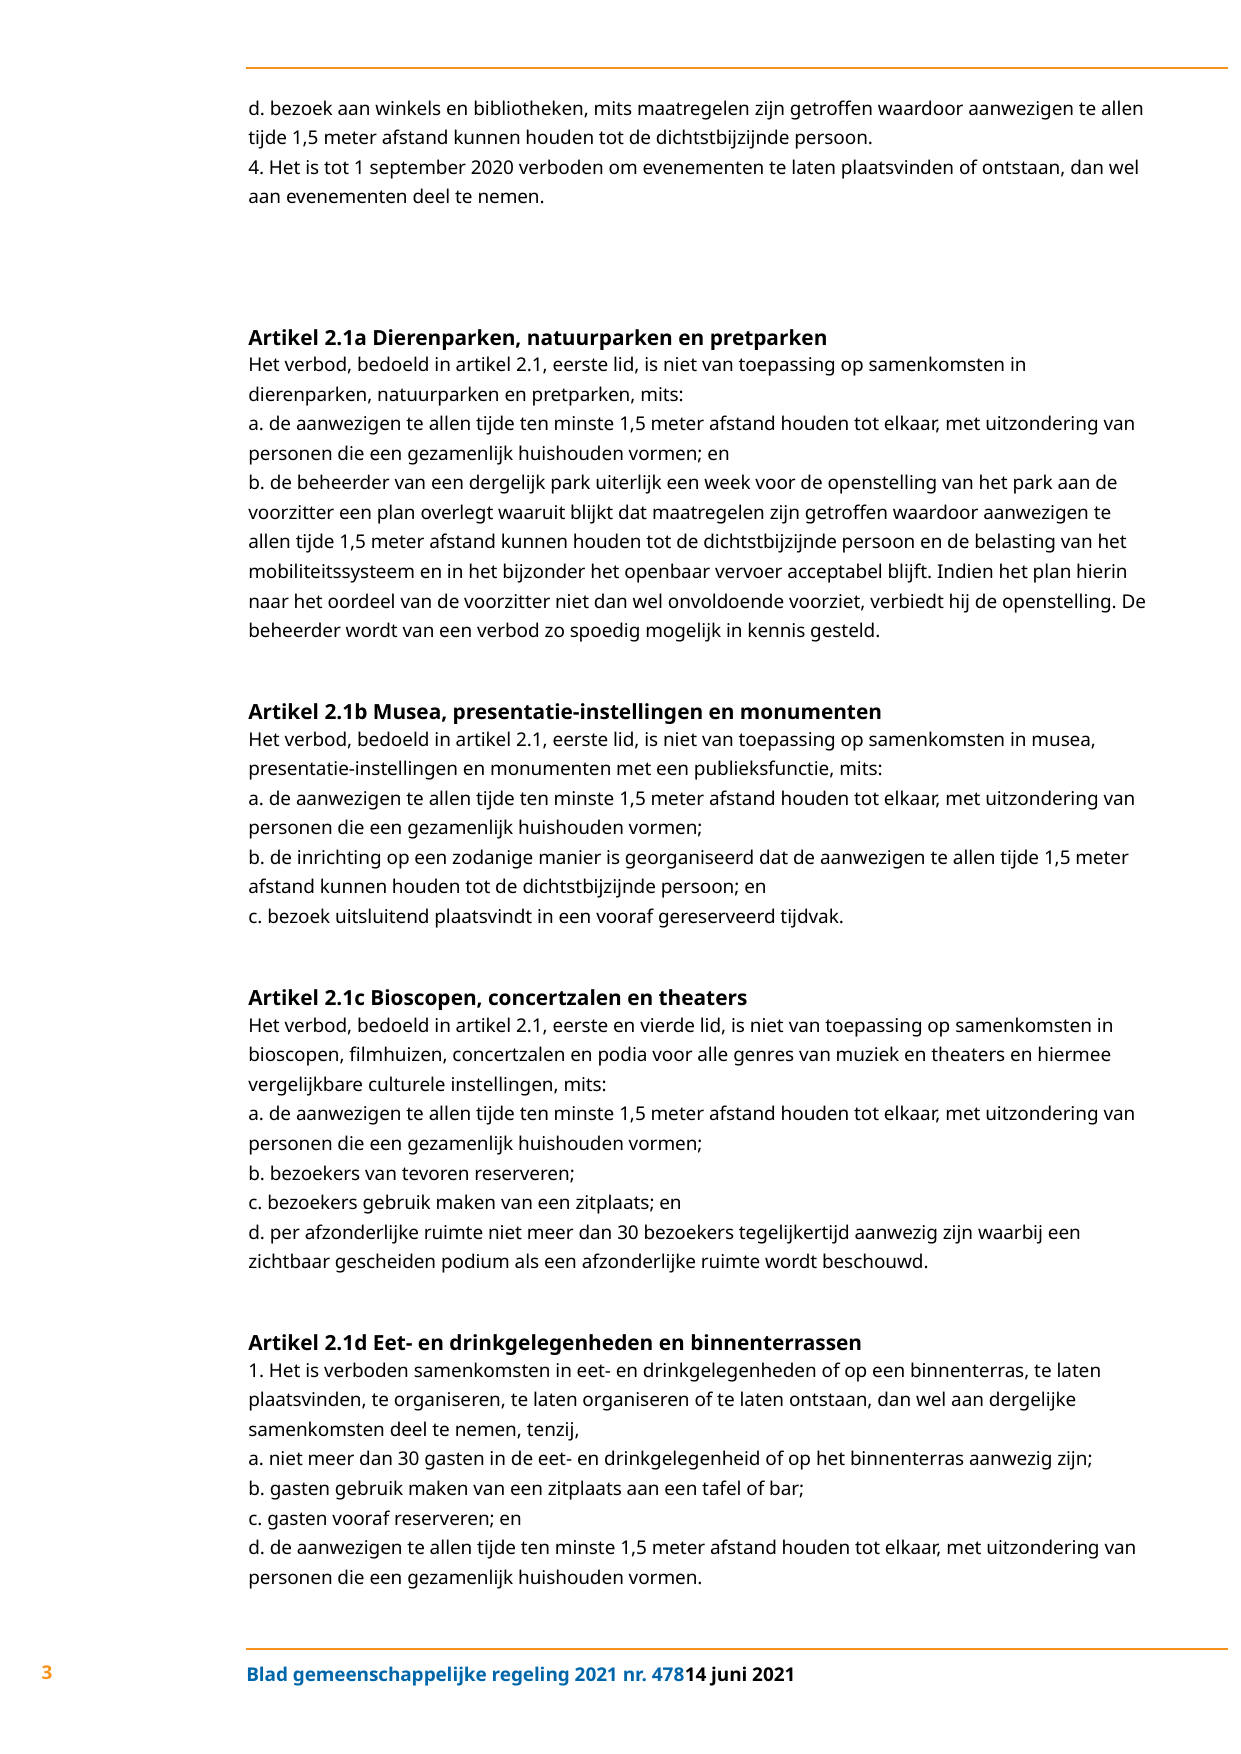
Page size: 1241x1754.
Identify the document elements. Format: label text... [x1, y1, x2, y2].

text 1. Het is verboden samenkomsten in eet- en drinkgelegenheden of op een binnenterras, te laten plaatsvinden, te organiseren, te laten organiseren of te laten ontstaan, dan wel aan dergelijke samenkomsten deel te nemen, tenzij, [248, 1357, 1152, 1442]
text a. niet meer dan 30 gasten in de eet- en drinkgelegenheid of op het binnenterras aanwezig zijn; [248, 1446, 1152, 1471]
text Het verbod, bedoeld in artikel 2.1, eerste lid, is niet van toepassing op samenkomsten in dierenparken, natuurparken en pretparken, mits: [248, 351, 1152, 406]
text a. de aanwezigen te allen tijde ten minste 1,5 meter afstand houden tot elkaar, met uitzondering van personen die een gezamenlijk huishouden vormen; [248, 1101, 1152, 1156]
text d. bezoek aan winkels en bibliotheken, mits maatregelen zijn getroffen waardoor aanwezigen te allen tijde 1,5 meter afstand kunnen houden tot de dichtstbijzijnde persoon. [248, 95, 1152, 150]
text 4. Het is tot 1 september 2020 verboden om evenementen te laten plaatsvinden of ontstaan, dan wel aan evenementen deel te nemen. [248, 154, 1152, 209]
text b. bezoekers van tevoren reserveren; [248, 1160, 1152, 1185]
text Artikel 2.1d Eet- en drinkgelegenheden en binnenterrassen [248, 1328, 1152, 1357]
text c. gasten vooraf reserveren; en [248, 1505, 1152, 1531]
text a. de aanwezigen te allen tijde ten minste 1,5 meter afstand houden tot elkaar, met uitzondering van personen die een gezamenlijk huishouden vormen; en [248, 410, 1152, 466]
text b. de inrichting op een zodanige manier is georganiseerd dat de aanwezigen te allen tijde 1,5 meter afstand kunnen houden tot de dichtstbijzijnde persoon; en [248, 844, 1152, 899]
text d. per afzonderlijke ruimte niet meer dan 30 bezoekers tegelijkertijd aanwezig zijn waarbij een zichtbaar gescheiden podium als een afzonderlijke ruimte wordt beschouwd. [248, 1219, 1152, 1274]
text Het verbod, bedoeld in artikel 2.1, eerste en vierde lid, is niet van toepassing op samenkomsten in bioscopen, filmhuizen, concertzalen en podia voor alle genres van muziek en theaters en hiermee vergelijkbare culturele instellingen, mits: [248, 1012, 1152, 1097]
text Het verbod, bedoeld in artikel 2.1, eerste lid, is niet van toepassing op samenkomsten in musea, presentatie-instellingen en monumenten met een publieksfunctie, mits: [248, 726, 1152, 781]
text Artikel 2.1a Dierenparken, natuurparken en pretparken [248, 323, 1152, 351]
text b. gasten gebruik maken van een zitplaats aan een tafel of bar; [248, 1475, 1152, 1501]
picture [41, 47, 231, 172]
text a. de aanwezigen te allen tijde ten minste 1,5 meter afstand houden tot elkaar, met uitzondering van personen die een gezamenlijk huishouden vormen; [248, 785, 1152, 840]
text d. de aanwezigen te allen tijde ten minste 1,5 meter afstand houden tot elkaar, met uitzondering van personen die een gezamenlijk huishouden vormen. [248, 1534, 1152, 1590]
text Artikel 2.1c Bioscopen, concertzalen en theaters [248, 983, 1152, 1012]
text c. bezoek uitsluitend plaatsvindt in een vooraf gereserveerd tijdvak. [248, 903, 1152, 929]
text b. de beheerder van een dergelijk park uiterlijk een week voor de openstelling van het park aan de voorzitter een plan overlegt waaruit blijkt dat maatregelen zijn getroffen waardoor aanwezigen te allen tijde 1,5 meter afstand kunnen houden tot de dichtstbijzijnde persoon en de belasting van het mobiliteitssysteem en in het bijzonder het openbaar vervoer acceptabel blijft. Indien het plan hierin naar het oordeel van de voorzitter niet dan wel onvoldoende voorziet, verbiedt hij de openstelling. De beheerder wordt van een verbod zo spoedig mogelijk in kennis gesteld. [248, 469, 1152, 643]
text Artikel 2.1b Musea, presentatie-instellingen en monumenten [248, 697, 1152, 726]
text c. bezoekers gebruik maken van een zitplaats; en [248, 1189, 1152, 1215]
